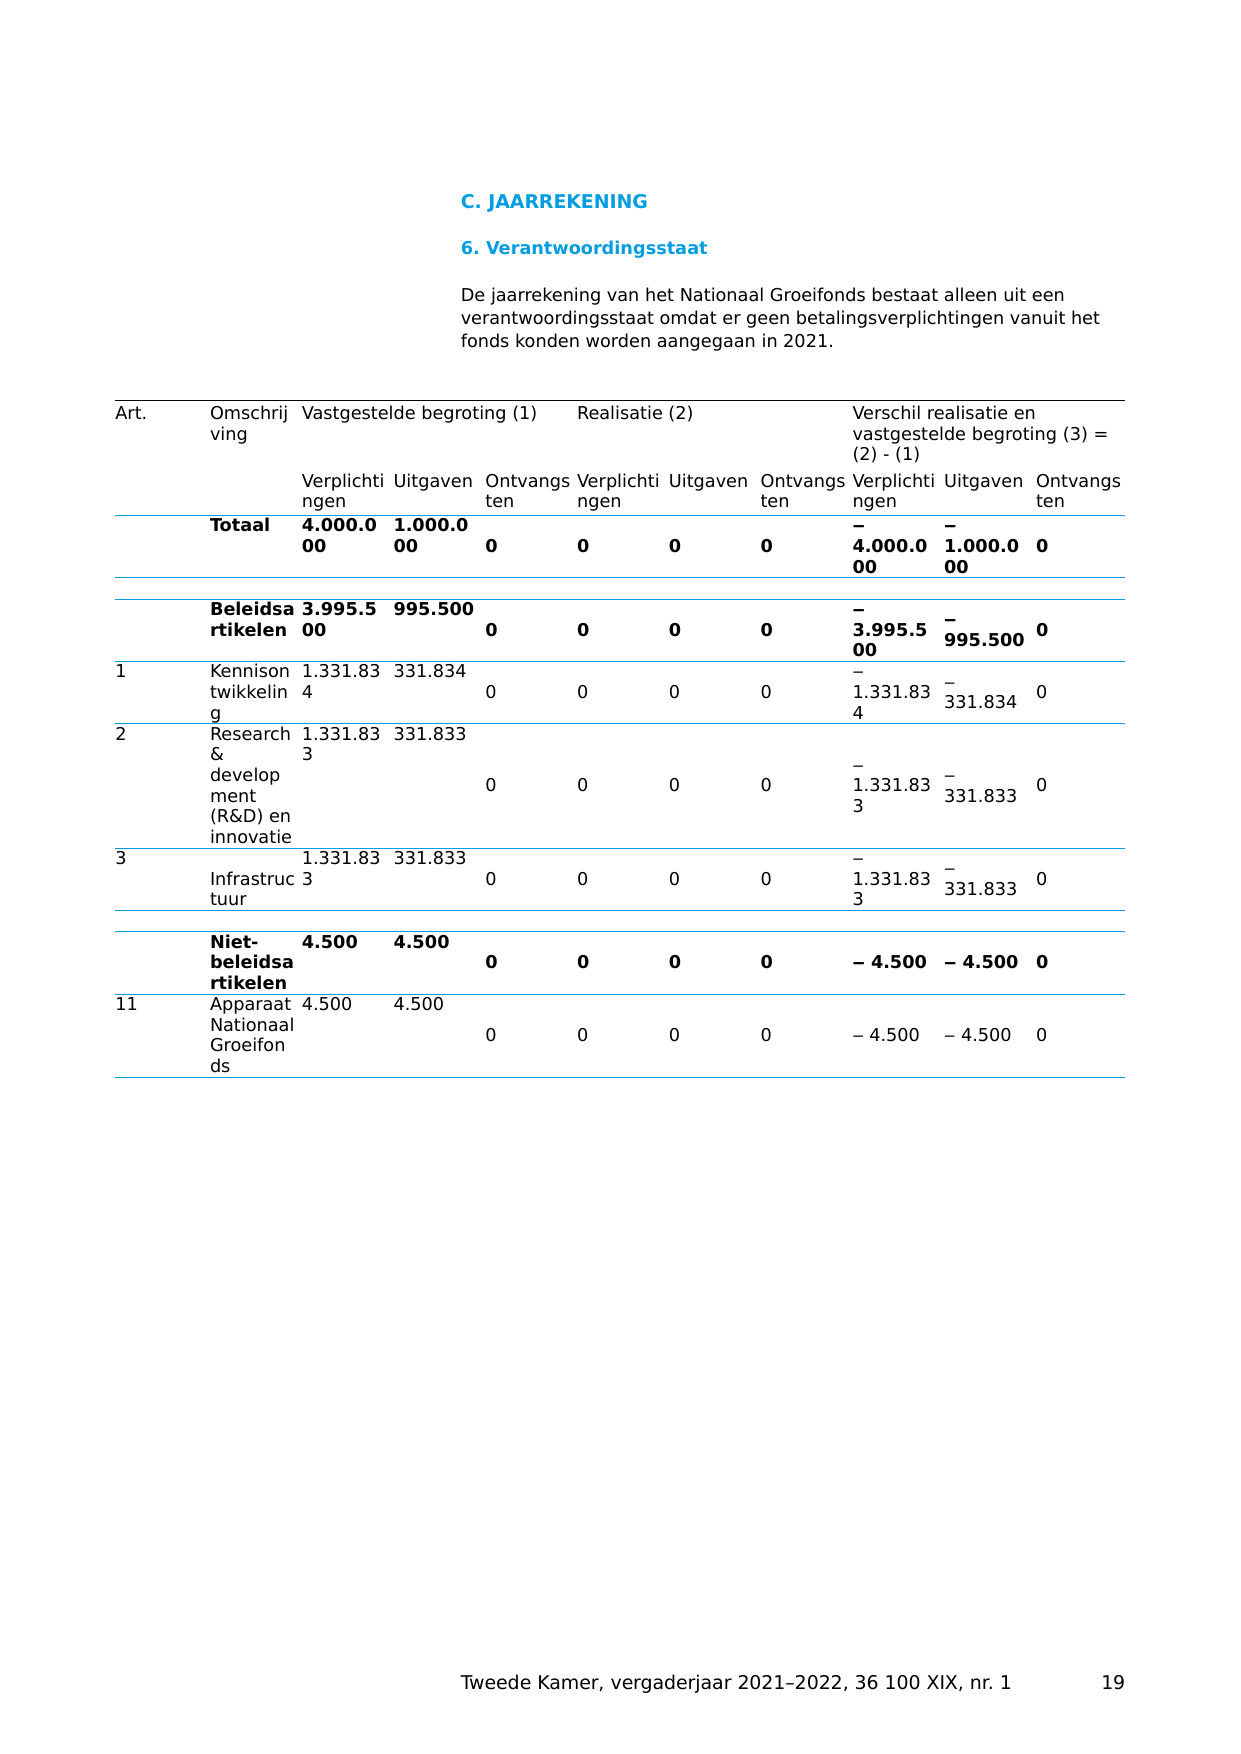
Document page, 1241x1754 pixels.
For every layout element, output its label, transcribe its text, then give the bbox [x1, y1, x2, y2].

table_cell 4.500 [390, 995, 482, 1076]
table_cell [390, 911, 482, 931]
table_cell ‒ 995.500 [941, 600, 1033, 661]
table_cell 1.331.833 [299, 724, 390, 847]
table_cell 0 [482, 849, 574, 910]
table_cell 0 [666, 995, 757, 1076]
table_cell 0 [666, 662, 757, 723]
table_cell [207, 468, 299, 515]
table_cell 0 [1033, 600, 1125, 661]
table_cell 4.000.000 [299, 516, 390, 577]
table_cell Uitgaven [390, 468, 482, 515]
table_cell Verschil realisatie en vastgestelde begroting (3) = (2) - (1) [849, 401, 1125, 468]
table_cell 2 [115, 724, 207, 847]
table_cell Niet-beleidsartikelen [207, 932, 299, 993]
table_cell Vastgestelde begroting (1) [299, 401, 574, 468]
text De jaarrekening van het Nationaal Groeifonds bestaat alleen uit een verantwoordingsstaat omdat er geen betalingsverplichtingen vanuit het fonds konden worden aangegaan in 2021. [461, 283, 1125, 352]
table_cell 0 [666, 849, 757, 910]
table_cell 0 [482, 995, 574, 1076]
table_cell [941, 578, 1033, 598]
table_cell ‒ 1.331.834 [849, 662, 941, 723]
table_cell ‒ 4.000.000 [849, 516, 941, 577]
table_cell Kennisontwikkeling [207, 662, 299, 723]
table_cell 3 [115, 849, 207, 910]
table_cell [1033, 911, 1125, 931]
table_cell 0 [758, 724, 849, 847]
table_cell Beleidsartikelen [207, 600, 299, 661]
table_cell [666, 911, 757, 931]
table_cell [482, 578, 574, 598]
table_cell [666, 578, 757, 598]
table_cell [207, 911, 299, 931]
table_cell 1.331.834 [299, 662, 390, 723]
table_cell Uitgaven [941, 468, 1033, 515]
table_cell [390, 578, 482, 598]
table_cell [115, 516, 207, 577]
table_cell ‒ 1.000.000 [941, 516, 1033, 577]
table_cell ‒ 331.834 [941, 662, 1033, 723]
table_cell 0 [1033, 724, 1125, 847]
table_cell [574, 578, 666, 598]
table_cell ‒ 1.331.833 [849, 849, 941, 910]
table_cell 0 [574, 932, 666, 993]
table_cell 0 [758, 932, 849, 993]
table_cell 0 [666, 600, 757, 661]
table_cell Art. [115, 401, 207, 468]
table_cell 4.500 [299, 995, 390, 1076]
table_cell [574, 911, 666, 931]
table_cell 0 [574, 995, 666, 1076]
table_cell ‒ 4.500 [941, 932, 1033, 993]
table_cell 4.500 [390, 932, 482, 993]
table_cell Realisatie (2) [574, 401, 849, 468]
table_cell Ontvangsten [482, 468, 574, 515]
table_cell [758, 578, 849, 598]
table_cell 995.500 [390, 600, 482, 661]
table_cell 0 [1033, 932, 1125, 993]
table_cell Verplichtingen [299, 468, 390, 515]
table_cell [115, 600, 207, 661]
table_cell ‒ 4.500 [849, 932, 941, 993]
table_cell 3.995.500 [299, 600, 390, 661]
table_cell 1.331.833 [299, 849, 390, 910]
table_cell ‒ 331.833 [941, 849, 1033, 910]
table_cell 0 [482, 516, 574, 577]
table_cell Omschrijving [207, 401, 299, 468]
table_cell 0 [758, 849, 849, 910]
table_cell [115, 468, 207, 515]
table_cell [758, 911, 849, 931]
table_cell 0 [574, 849, 666, 910]
table_cell 0 [574, 724, 666, 847]
table_cell 331.833 [390, 849, 482, 910]
table_cell 0 [482, 662, 574, 723]
table_cell [115, 911, 207, 931]
table_cell [482, 911, 574, 931]
table_cell ‒ 331.833 [941, 724, 1033, 847]
table_cell ‒ 4.500 [849, 995, 941, 1076]
table_cell Research & development (R&D) en innovatie [207, 724, 299, 847]
table_cell 0 [1033, 662, 1125, 723]
table_cell 0 [482, 724, 574, 847]
table_cell [115, 932, 207, 993]
table_cell Verplichtingen [849, 468, 941, 515]
table_header Tabel 8 Verantwoordingsstaat 2021 van het Nationaal Groeifonds (XIX) (bedragen x € 1.000) [115, 375, 1125, 399]
title C. Jaarrekening [461, 191, 1125, 213]
table_cell 331.833 [390, 724, 482, 847]
table_cell Uitgaven [666, 468, 757, 515]
table_cell ‒ 4.500 [941, 995, 1033, 1076]
table_cell 0 [666, 724, 757, 847]
table_cell Verplichtingen [574, 468, 666, 515]
table_cell Infrastructuur [207, 849, 299, 910]
table_cell ‒ 3.995.500 [849, 600, 941, 661]
table_cell Totaal [207, 516, 299, 577]
table_cell 0 [574, 600, 666, 661]
table_cell 0 [574, 662, 666, 723]
table_cell 0 [574, 516, 666, 577]
table_cell 331.834 [390, 662, 482, 723]
table_cell 0 [482, 932, 574, 993]
table_cell 0 [666, 516, 757, 577]
table_cell 4.500 [299, 932, 390, 993]
table_cell [849, 578, 941, 598]
table_cell Ontvangsten [758, 468, 849, 515]
table_cell [115, 578, 207, 598]
table_cell [299, 911, 390, 931]
table_cell [849, 911, 941, 931]
table_cell 0 [758, 662, 849, 723]
table_cell 1.000.000 [390, 516, 482, 577]
table_cell 0 [666, 932, 757, 993]
table_cell 1 [115, 662, 207, 723]
table_cell ‒ 1.331.833 [849, 724, 941, 847]
table_cell 0 [758, 995, 849, 1076]
table_cell Apparaat Nationaal Groeifonds [207, 995, 299, 1076]
table_cell 0 [758, 600, 849, 661]
table_cell 0 [758, 516, 849, 577]
table_cell 0 [1033, 995, 1125, 1076]
table_cell [941, 911, 1033, 931]
table_cell 0 [1033, 849, 1125, 910]
table_cell 0 [1033, 516, 1125, 577]
table_cell [299, 578, 390, 598]
table_cell Ontvangsten [1033, 468, 1125, 515]
table_cell 11 [115, 995, 207, 1076]
table_cell 0 [482, 600, 574, 661]
table_cell [1033, 578, 1125, 598]
title 6. Verantwoordingsstaat [461, 236, 1125, 259]
table_cell [207, 578, 299, 598]
